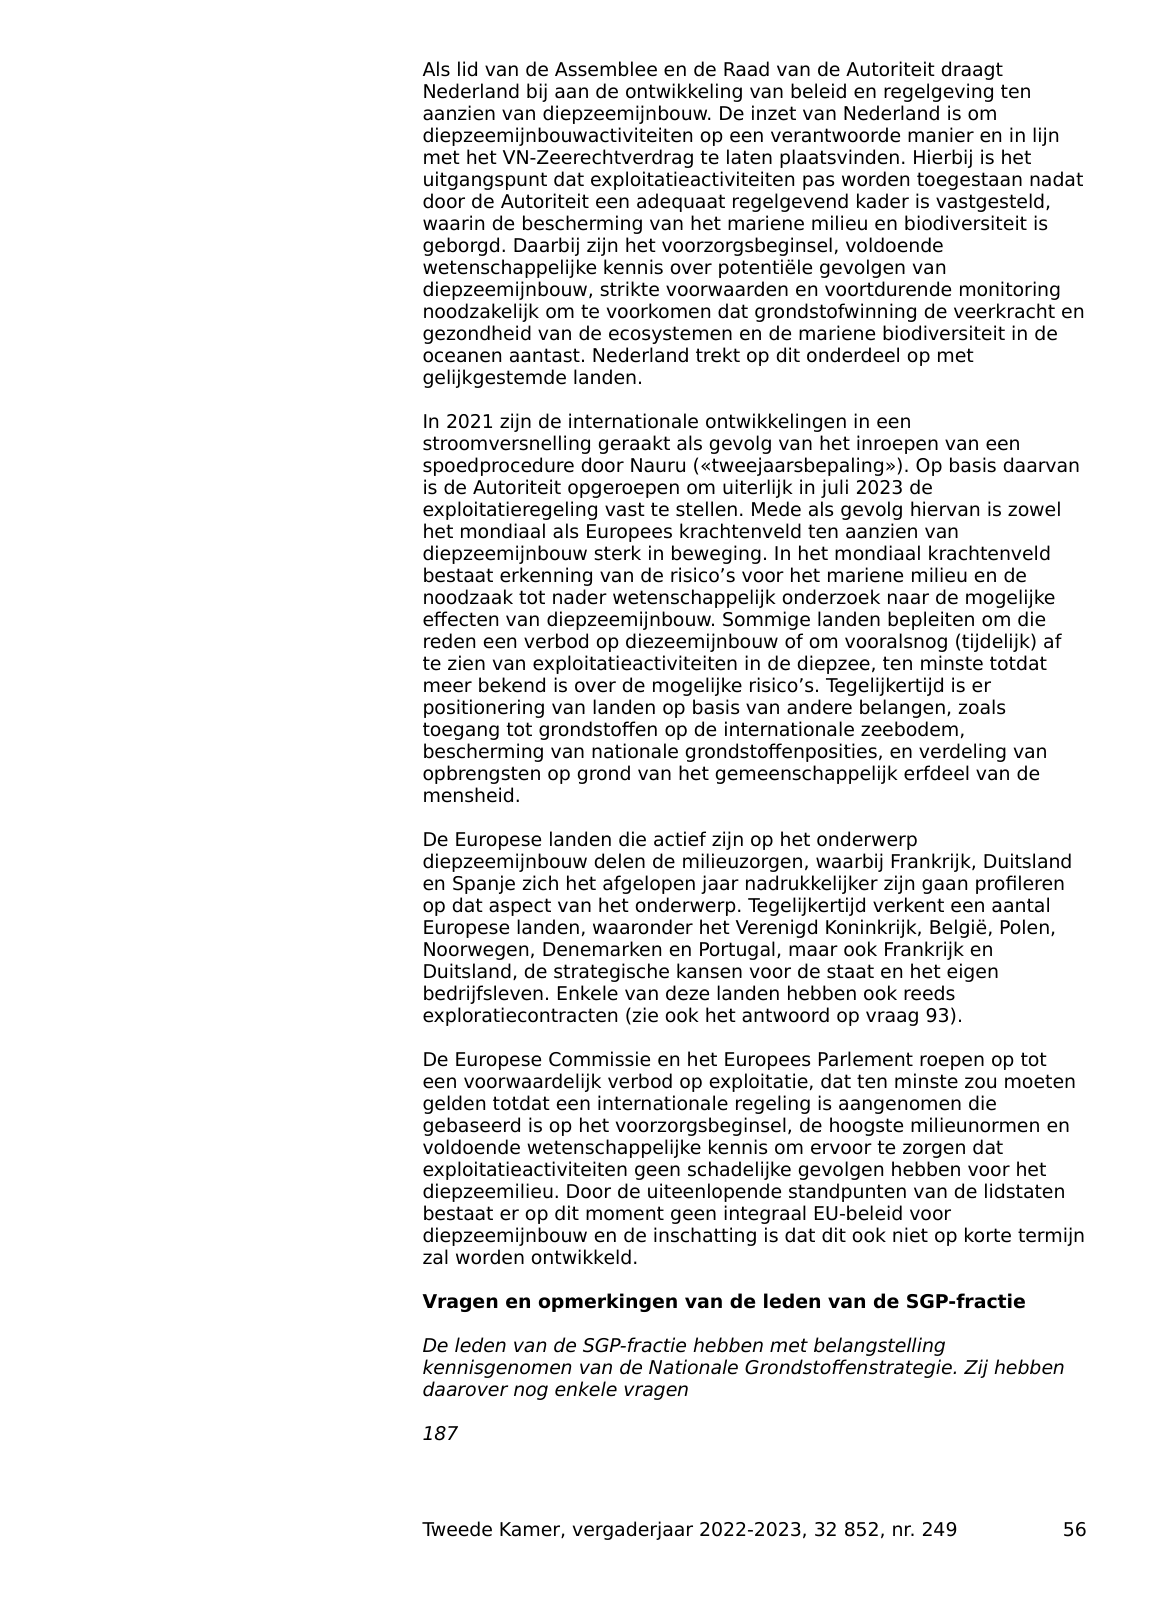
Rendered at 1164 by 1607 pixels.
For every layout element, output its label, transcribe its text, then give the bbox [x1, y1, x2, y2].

text De Europese landen die actief zijn op het onderwerp diepzeemijnbouw delen de milieuzorgen, waarbij Frankrijk, Duitsland en Spanje zich het afgelopen jaar nadrukkelijker zijn gaan profileren op dat aspect van het onderwerp. Tegelijkertijd verkent een aantal Europese landen, waaronder het Verenigd Koninkrijk, België, Polen, Noorwegen, Denemarken en Portugal, maar ook Frankrijk en Duitsland, de strategische kansen voor de staat en het eigen bedrijfsleven. Enkele van deze landen hebben ook reeds exploratiecontracten (zie ook het antwoord op vraag 93). [422, 829, 1087, 1027]
text De leden van de SGP-fractie hebben met belangstelling kennisgenomen van de Nationale Grondstoffenstrategie. Zij hebben daarover nog enkele vragen [422, 1335, 1087, 1401]
text De Europese Commissie en het Europees Parlement roepen op tot een voorwaardelijk verbod op exploitatie, dat ten minste zou moeten gelden totdat een internationale regeling is aangenomen die gebaseerd is op het voorzorgsbeginsel, de hoogste milieunormen en voldoende wetenschappelijke kennis om ervoor te zorgen dat exploitatieactiviteiten geen schadelijke gevolgen hebben voor het diepzeemilieu. Door de uiteenlopende standpunten van de lidstaten bestaat er op dit moment geen integraal EU-beleid voor diepzeemijnbouw en de inschatting is dat dit ook niet op korte termijn zal worden ontwikkeld. [422, 1049, 1087, 1268]
subtitle Vragen en opmerkingen van de leden van de SGP-fractie [422, 1291, 1087, 1313]
text 187 [422, 1423, 1087, 1445]
text In 2021 zijn de internationale ontwikkelingen in een stroomversnelling geraakt als gevolg van het inroepen van een spoedprocedure door Nauru («tweejaarsbepaling»). Op basis daarvan is de Autoriteit opgeroepen om uiterlijk in juli 2023 de exploitatieregeling vast te stellen. Mede als gevolg hiervan is zowel het mondiaal als Europees krachtenveld ten aanzien van diepzeemijnbouw sterk in beweging. In het mondiaal krachtenveld bestaat erkenning van de risico’s voor het mariene milieu en de noodzaak tot nader wetenschappelijk onderzoek naar de mogelijke effecten van diepzeemijnbouw. Sommige landen bepleiten om die reden een verbod op diezeemijnbouw of om vooralsnog (tijdelijk) af te zien van exploitatieactiviteiten in de diepzee, ten minste totdat meer bekend is over de mogelijke risico’s. Tegelijkertijd is er positionering van landen op basis van andere belangen, zoals toegang tot grondstoffen op de internationale zeebodem, bescherming van nationale grondstoffenposities, en verdeling van opbrengsten op grond van het gemeenschappelijk erfdeel van de mensheid. [422, 411, 1087, 807]
text Als lid van de Assemblee en de Raad van de Autoriteit draagt Nederland bij aan de ontwikkeling van beleid en regelgeving ten aanzien van diepzeemijnbouw. De inzet van Nederland is om diepzeemijnbouwactiviteiten op een verantwoorde manier en in lijn met het VN-Zeerechtverdrag te laten plaatsvinden. Hierbij is het uitgangspunt dat exploitatieactiviteiten pas worden toegestaan nadat door de Autoriteit een adequaat regelgevend kader is vastgesteld, waarin de bescherming van het mariene milieu en biodiversiteit is geborgd. Daarbij zijn het voorzorgsbeginsel, voldoende wetenschappelijke kennis over potentiële gevolgen van diepzeemijnbouw, strikte voorwaarden en voortdurende monitoring noodzakelijk om te voorkomen dat grondstofwinning de veerkracht en gezondheid van de ecosystemen en de mariene biodiversiteit in de oceanen aantast. Nederland trekt op dit onderdeel op met gelijkgestemde landen. [422, 59, 1087, 389]
